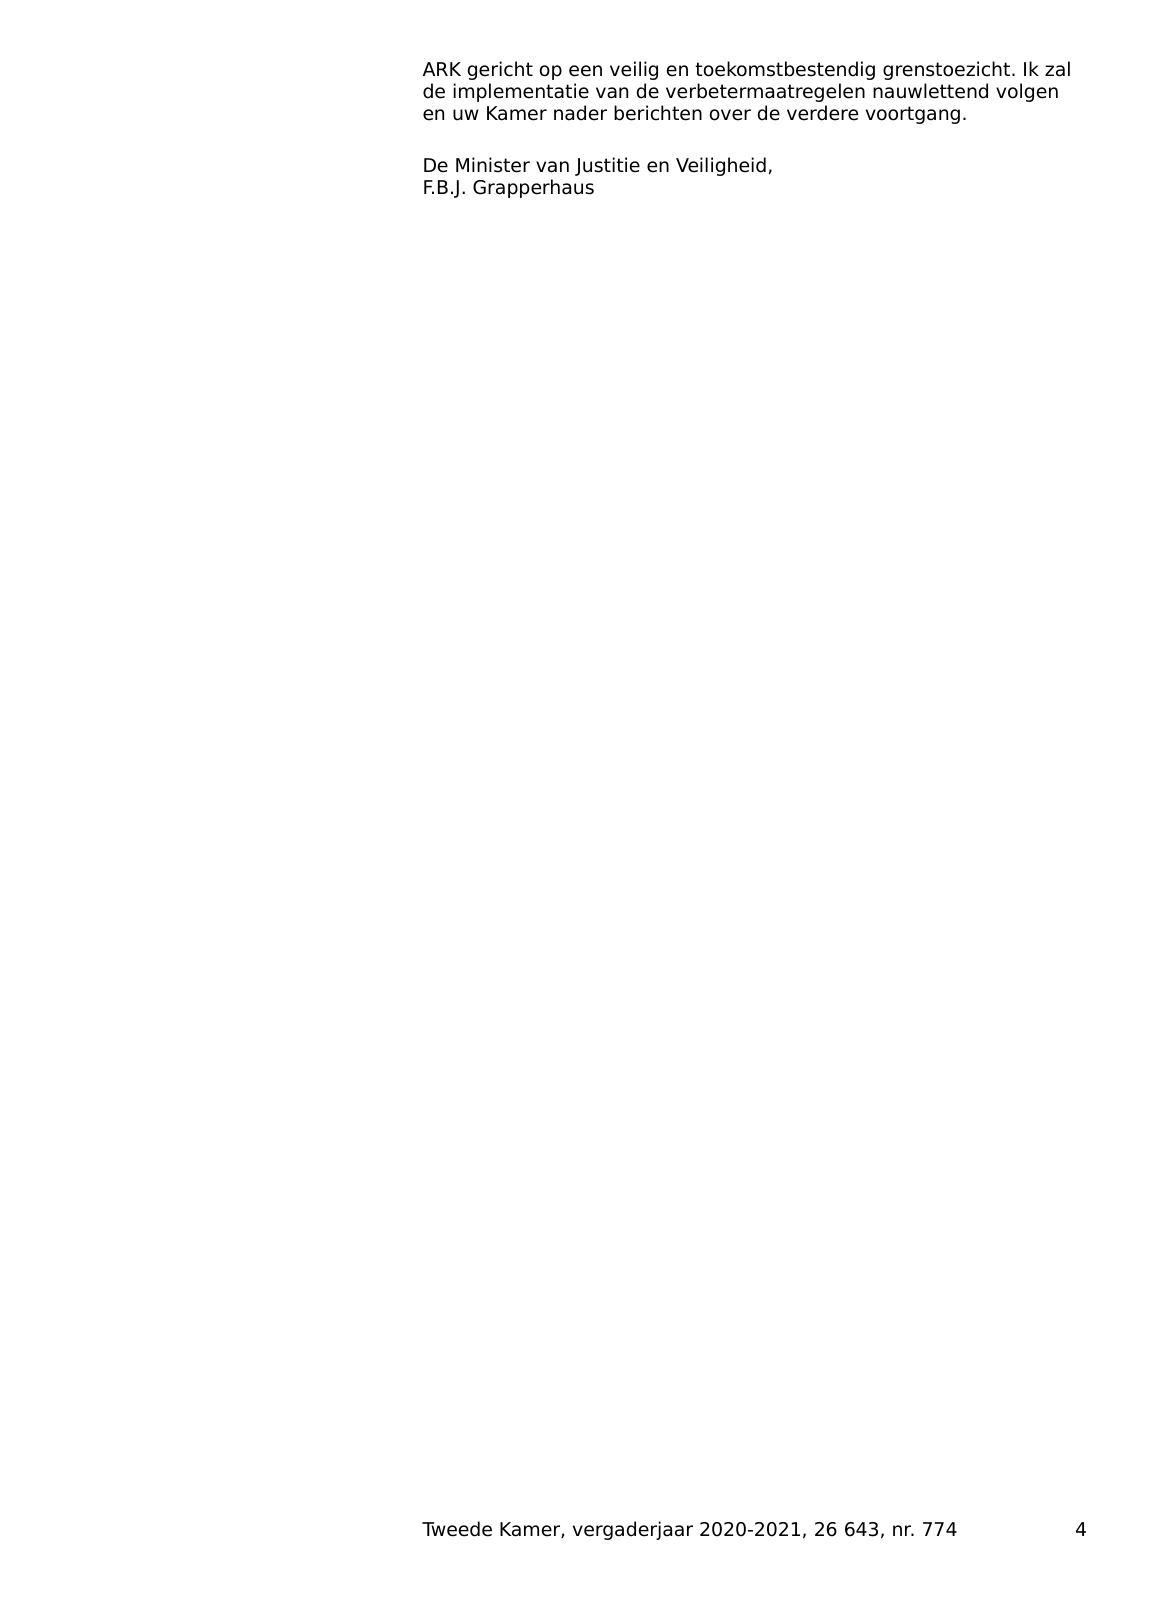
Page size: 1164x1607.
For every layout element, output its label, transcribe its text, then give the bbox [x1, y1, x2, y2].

text De Minister van Justitie en Veiligheid, F.B.J. Grapperhaus [422, 155, 1087, 199]
text ARK gericht op een veilig en toekomstbestendig grenstoezicht. Ik zal de implementatie van de verbetermaatregelen nauwlettend volgen en uw Kamer nader berichten over de verdere voortgang. [422, 59, 1087, 125]
